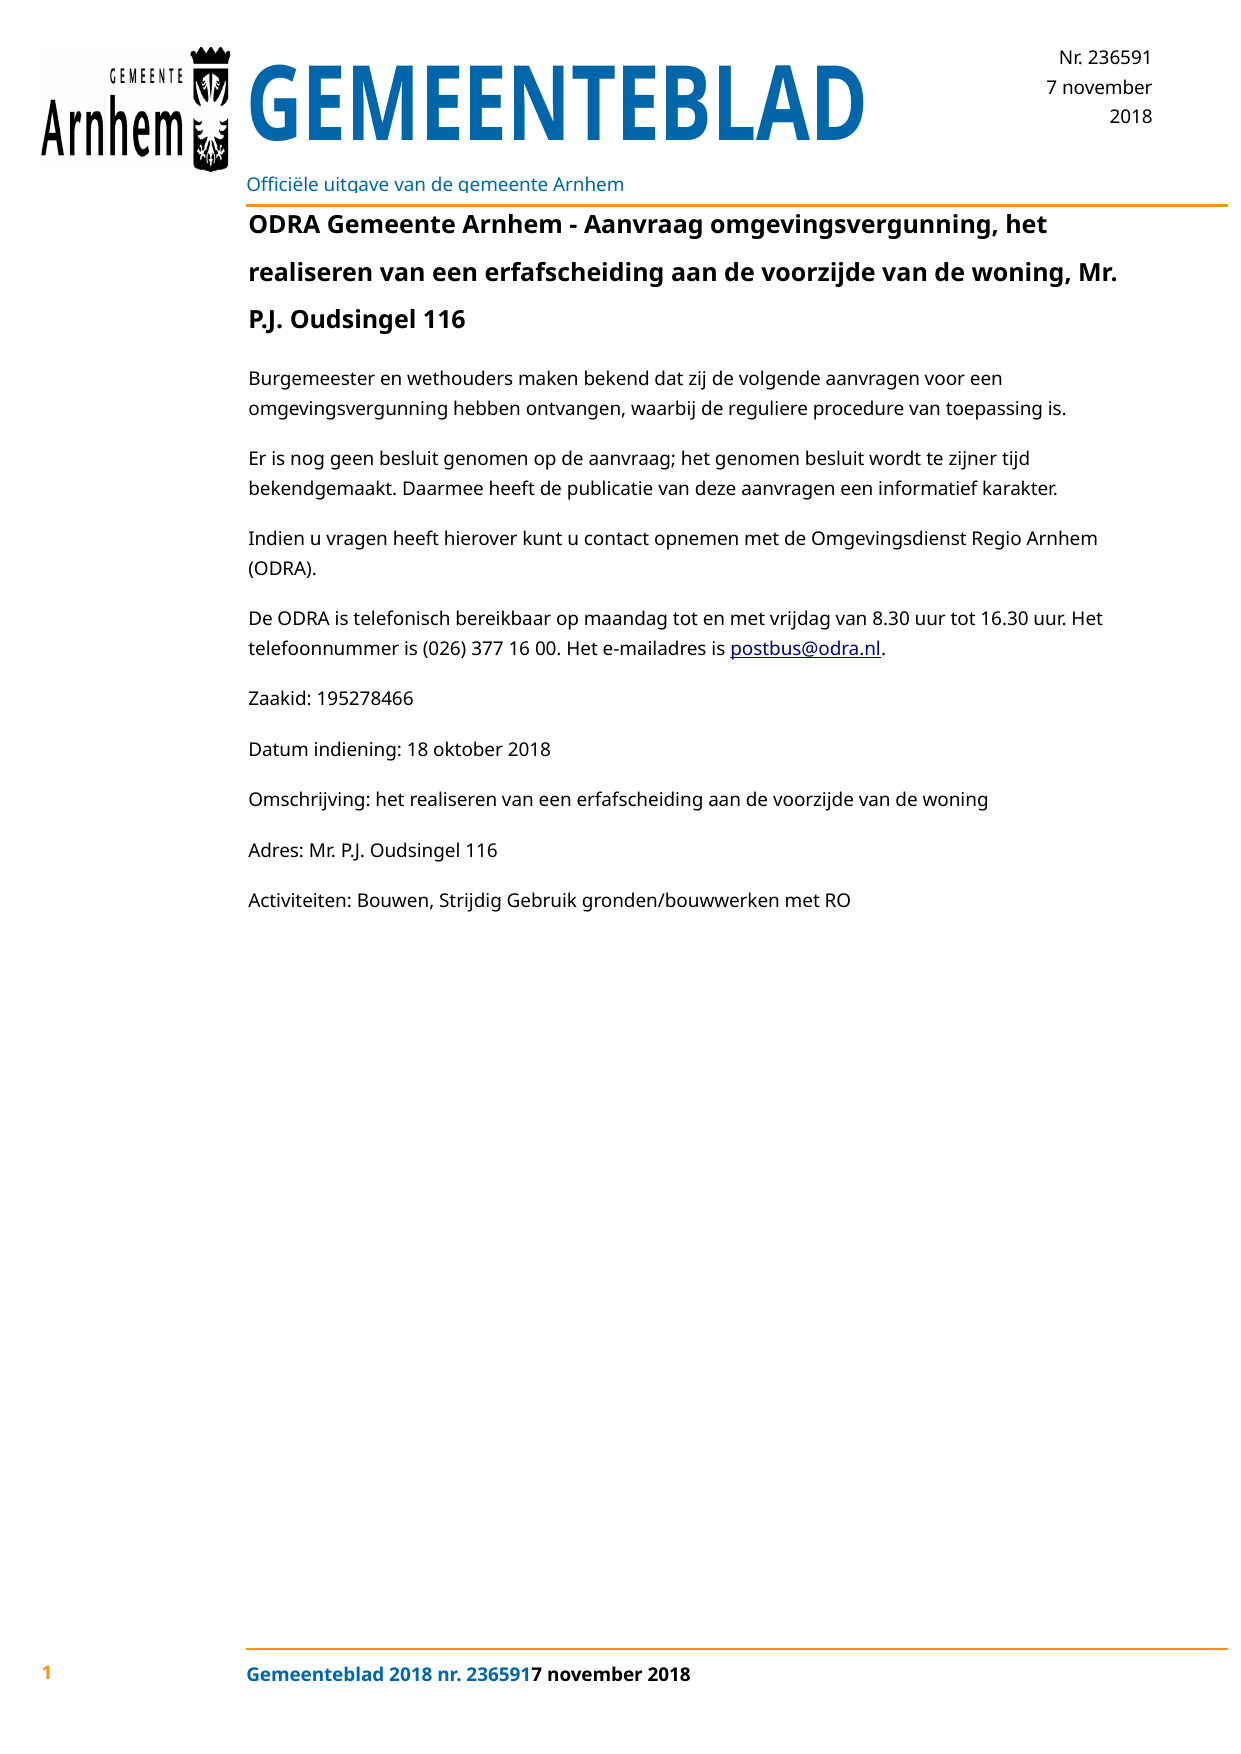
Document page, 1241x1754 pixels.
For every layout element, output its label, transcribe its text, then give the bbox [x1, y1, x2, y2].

text Er is nog geen besluit genomen op de aanvraag; het genomen besluit wordt te zijner tijd bekendgemaakt. Daarmee heeft de publicatie van deze aanvragen een informatief karakter. [248, 446, 1152, 501]
text Burgemeester en wethouders maken bekend dat zij de volgende aanvragen voor een omgevingsvergunning hebben ontvangen, waarbij de reguliere procedure van toepassing is. [248, 366, 1152, 421]
text Omschrijving: het realiseren van een erfafscheiding aan de voorzijde van de woning [248, 786, 1152, 812]
picture [41, 47, 231, 172]
text Adres: Mr. P.J. Oudsingel 116 [248, 837, 1152, 862]
text Indien u vragen heeft hierover kunt u contact opnemen met de Omgevingsdienst Regio Arnhem (ODRA). [248, 526, 1152, 581]
text Zaakid: 195278466 [248, 686, 1152, 711]
text De ODRA is telefonisch bereikbaar op maandag tot en met vrijdag van 8.30 uur tot 16.30 uur. Het telefoonnummer is (026) 377 16 00. Het e-mailadres is postbus@odra.nl. [248, 606, 1152, 661]
text Activiteiten: Bouwen, Strijdig Gebruik gronden/bouwwerken met RO [248, 887, 1152, 913]
text ODRA Gemeente Arnhem - Aanvraag omgevingsvergunning, het realiseren van een erfafscheiding aan de voorzijde van de woning, Mr. P.J. Oudsingel 116 [248, 207, 1152, 336]
text Datum indiening: 18 oktober 2018 [248, 736, 1152, 762]
